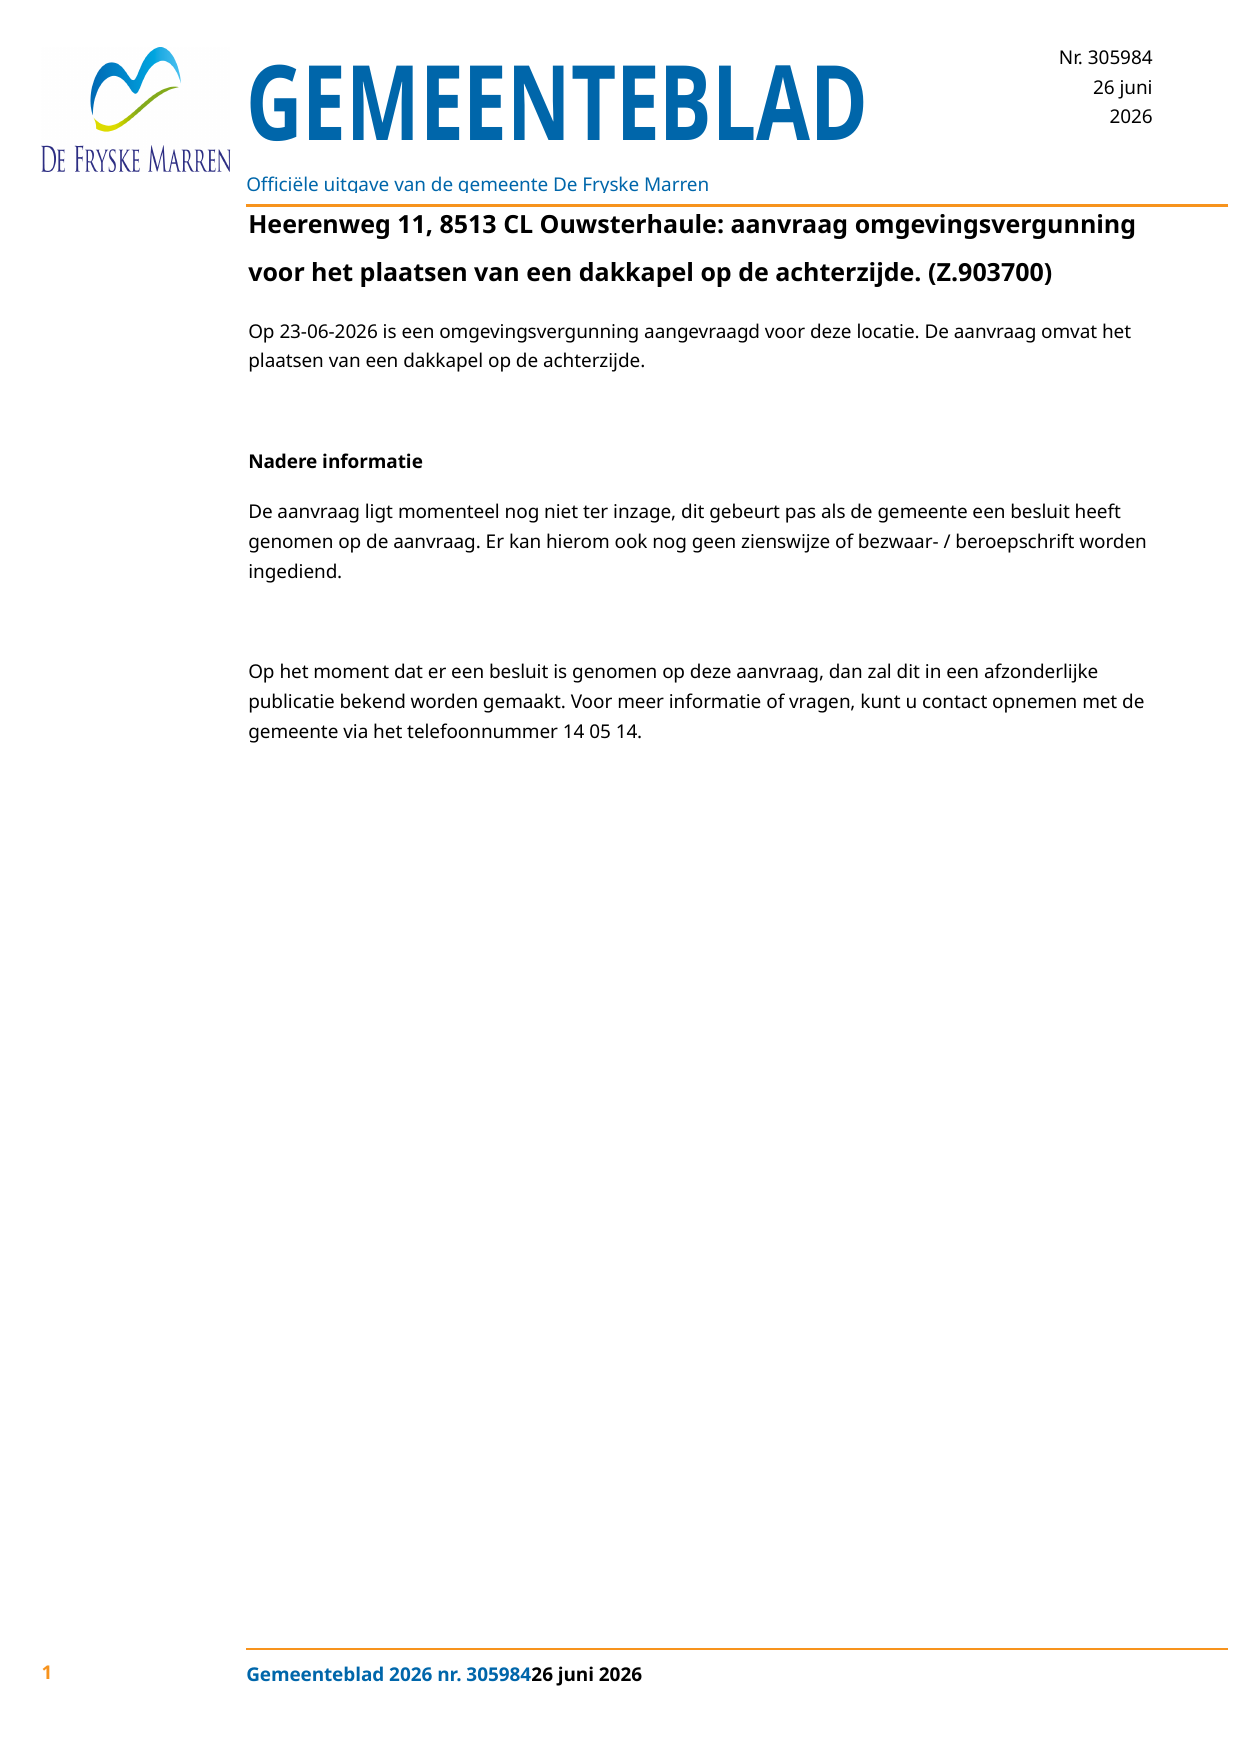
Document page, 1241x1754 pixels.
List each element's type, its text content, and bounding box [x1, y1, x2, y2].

text Op het moment dat er een besluit is genomen op deze aanvraag, dan zal dit in een afzonderlijke publicatie bekend worden gemaakt. Voor meer informatie of vragen, kunt u contact opnemen met de gemeente via het telefoonnummer 14 05 14. [248, 659, 1152, 744]
text Op 23-06-2026 is een omgevingsvergunning aangevraagd voor deze locatie. De aanvraag omvat het plaatsen van een dakkapel op de achterzijde. [248, 318, 1152, 373]
text Nadere informatie [248, 448, 1152, 474]
text De aanvraag ligt momenteel nog niet ter inzage, dit gebeurt pas als de gemeente een besluit heeft genomen op de aanvraag. Er kan hierom ook nog geen zienswijze of bezwaar- / beroepschrift worden ingediend. [248, 499, 1152, 584]
text Heerenweg 11, 8513 CL Ouwsterhaule: aanvraag omgevingsvergunning voor het plaatsen van een dakkapel op de achterzijde. (Z.903700) [248, 207, 1152, 288]
picture [41, 47, 231, 172]
